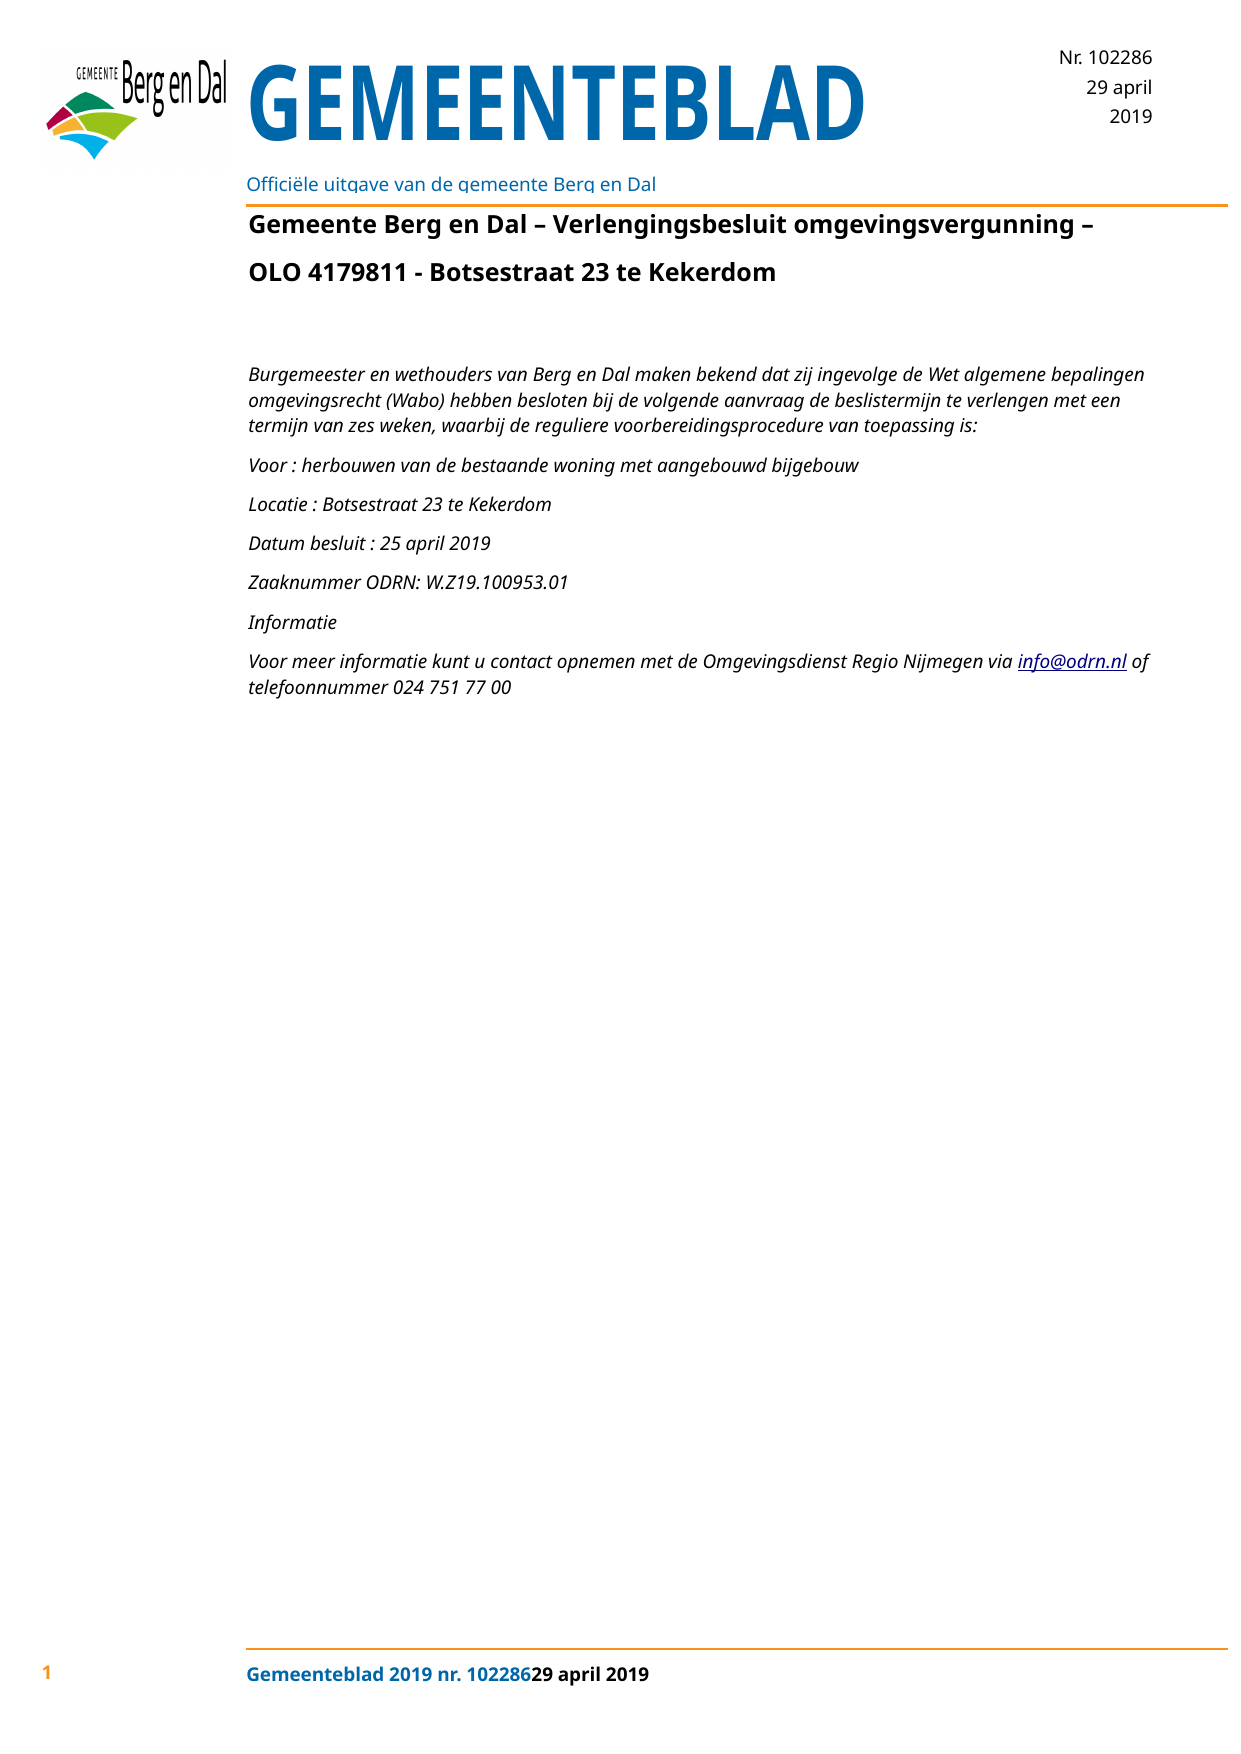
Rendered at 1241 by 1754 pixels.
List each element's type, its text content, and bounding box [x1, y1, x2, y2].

picture [41, 47, 231, 172]
text Voor : herbouwen van de bestaande woning met aangebouwd bijgebouw [248, 452, 1152, 477]
text Zaaknummer ODRN: W.Z19.100953.01 [248, 569, 1152, 595]
text Datum besluit : 25 april 2019 [248, 530, 1152, 556]
text Voor meer informatie kunt u contact opnemen met de Omgevingsdienst Regio Nijmegen via info@odrn.nl of telefoonnummer 024 751 77 00 [248, 648, 1152, 699]
text Gemeente Berg en Dal – Verlengingsbesluit omgevingsvergunning – OLO 4179811 - Botsestraat 23 te Kekerdom [248, 207, 1152, 288]
text Informatie [248, 609, 1152, 634]
text Burgemeester en wethouders van Berg en Dal maken bekend dat zij ingevolge de Wet algemene bepalingen omgevingsrecht (Wabo) hebben besloten bij de volgende aanvraag de beslistermijn te verlengen met een termijn van zes weken, waarbij de reguliere voorbereidingsprocedure van toepassing is: [248, 361, 1152, 438]
text Locatie : Botsestraat 23 te Kekerdom [248, 491, 1152, 517]
